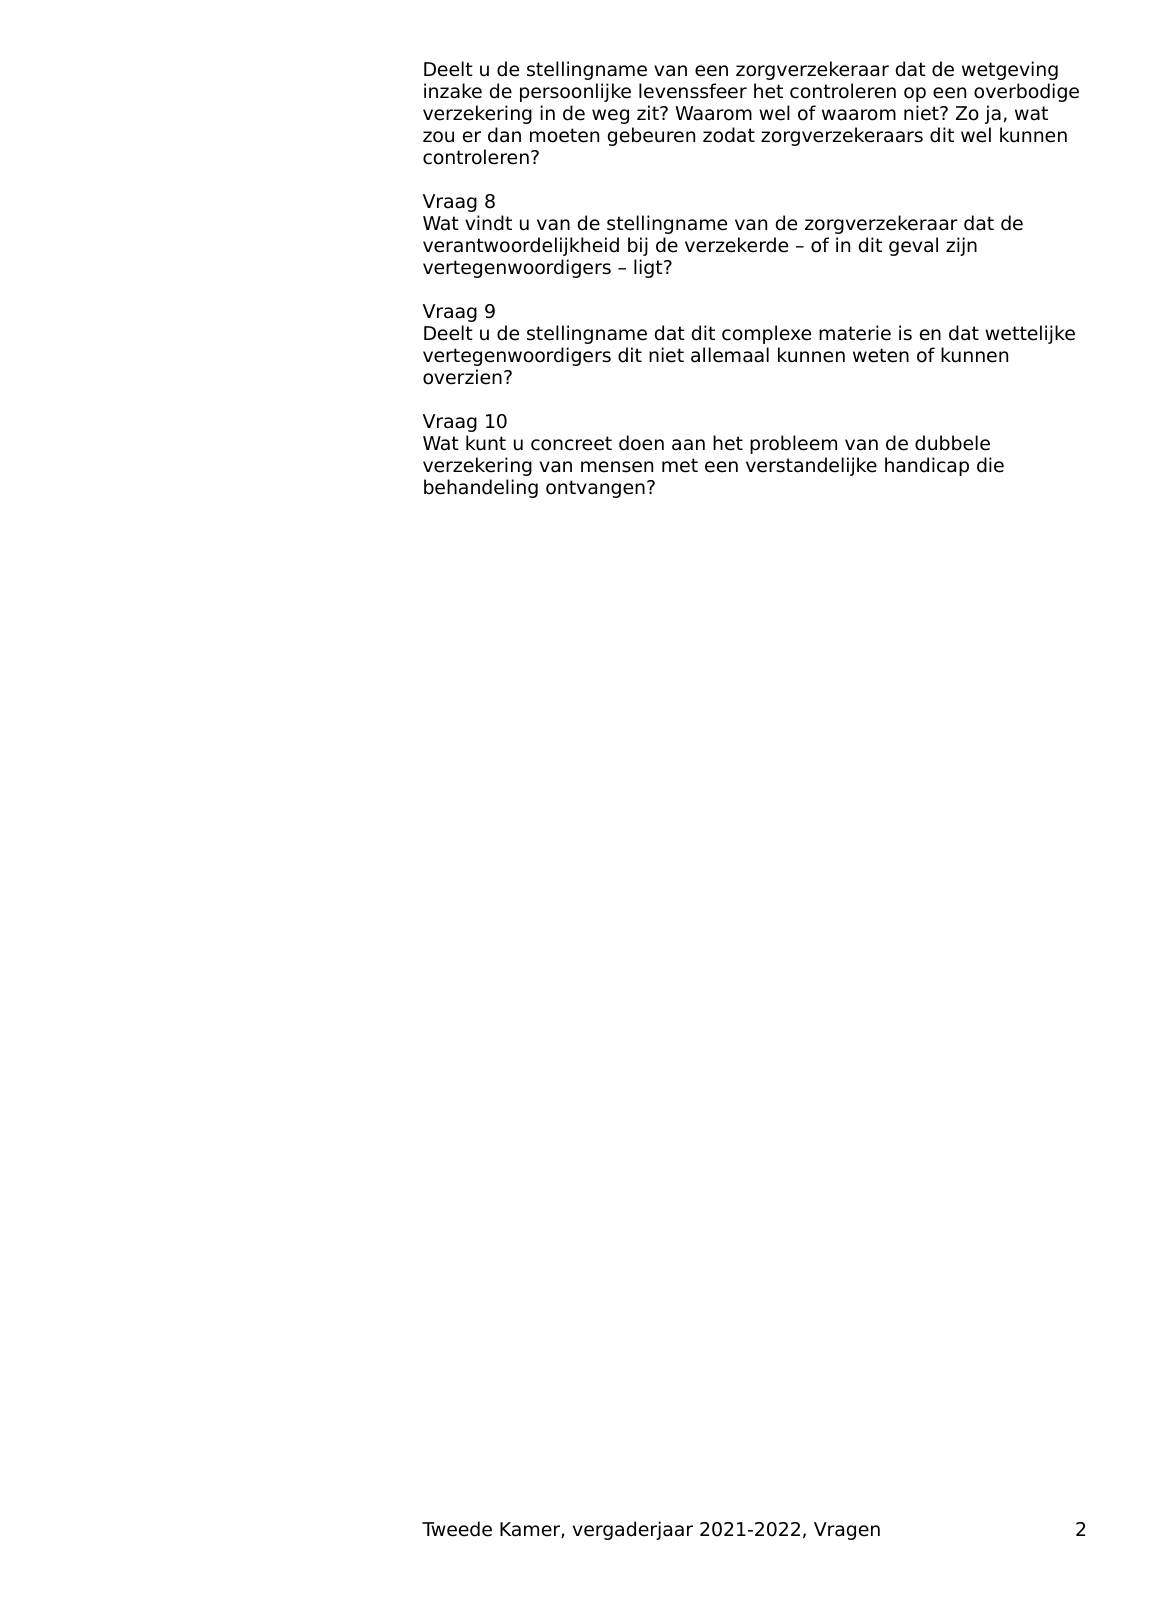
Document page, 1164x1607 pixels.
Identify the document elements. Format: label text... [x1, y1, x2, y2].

text Vraag 9 [422, 301, 1087, 323]
text Deelt u de stellingname van een zorgverzekeraar dat de wetgeving inzake de persoonlijke levenssfeer het controleren op een overbodige verzekering in de weg zit? Waarom wel of waarom niet? Zo ja, wat zou er dan moeten gebeuren zodat zorgverzekeraars dit wel kunnen controleren? [422, 59, 1087, 169]
text Vraag 8 [422, 191, 1087, 213]
text Wat kunt u concreet doen aan het probleem van de dubbele verzekering van mensen met een verstandelijke handicap die behandeling ontvangen? [422, 433, 1087, 499]
text Wat vindt u van de stellingname van de zorgverzekeraar dat de verantwoordelijkheid bij de verzekerde – of in dit geval zijn vertegenwoordigers – ligt? [422, 213, 1087, 279]
text Deelt u de stellingname dat dit complexe materie is en dat wettelijke vertegenwoordigers dit niet allemaal kunnen weten of kunnen overzien? [422, 323, 1087, 389]
text Vraag 10 [422, 411, 1087, 433]
